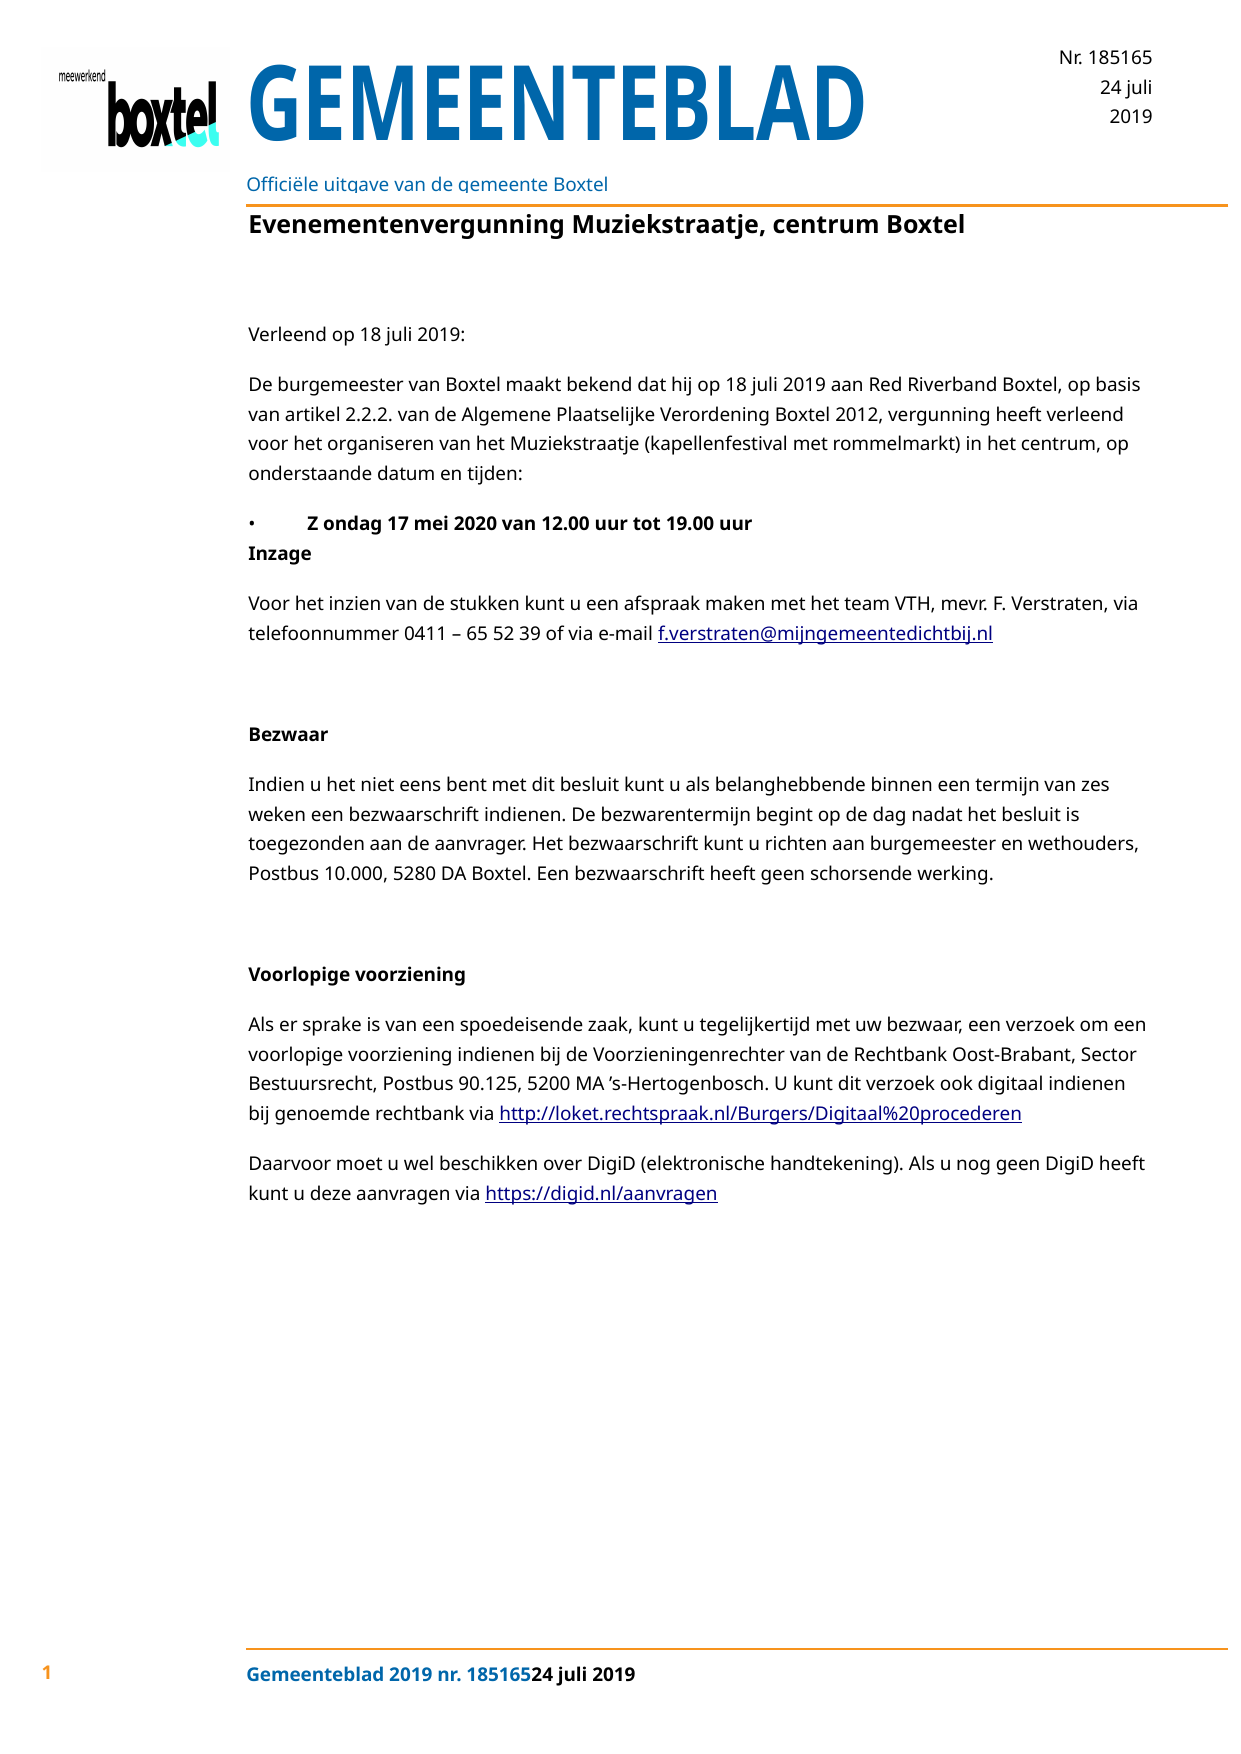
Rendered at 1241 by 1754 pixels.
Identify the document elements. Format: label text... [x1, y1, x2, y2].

text Bezwaar [248, 721, 1152, 746]
text Daarvoor moet u wel beschikken over DigiD (elektronische handtekening). Als u nog geen DigiD heeft kunt u deze aanvragen via https://digid.nl/aanvragen [248, 1150, 1152, 1206]
picture [41, 47, 231, 172]
text Voor het inzien van de stukken kunt u een afspraak maken met het team VTH, mevr. F. Verstraten, via telefoonnummer 0411 – 65 52 39 of via e-mail f.verstraten@mijngemeentedichtbij.nl [248, 590, 1152, 646]
text Evenementenvergunning Muziekstraatje, centrum Boxtel [248, 207, 1152, 241]
list Z ondag 17 mei 2020 van 12.00 uur tot 19.00 uur [248, 510, 1152, 536]
text Inzage [248, 540, 1152, 566]
text Voorlopige voorziening [248, 961, 1152, 986]
text Indien u het niet eens bent met dit besluit kunt u als belanghebbende binnen een termijn van zes weken een bezwaarschrift indienen. De bezwarentermijn begint op de dag nadat het besluit is toegezonden aan de aanvrager. Het bezwaarschrift kunt u richten aan burgemeester en wethouders, Postbus 10.000, 5280 DA Boxtel. Een bezwaarschrift heeft geen schorsende werking. [248, 771, 1152, 886]
text Als er sprake is van een spoedeisende zaak, kunt u tegelijkertijd met uw bezwaar, een verzoek om een voorlopige voorziening indienen bij de Voorzieningenrechter van de Rechtbank Oost-Brabant, Sector Bestuursrecht, Postbus 90.125, 5200 MA ’s-Hertogenbosch. U kunt dit verzoek ook digitaal indienen bij genoemde rechtbank via http://loket.rechtspraak.nl/Burgers/Digitaal%20procederen [248, 1011, 1152, 1126]
text De burgemeester van Boxtel maakt bekend dat hij op 18 juli 2019 aan Red Riverband Boxtel, op basis van artikel 2.2.2. van de Algemene Plaatselijke Verordening Boxtel 2012, vergunning heeft verleend voor het organiseren van het Muziekstraatje (kapellenfestival met rommelmarkt) in het centrum, op onderstaande datum en tijden: [248, 371, 1152, 486]
text Verleend op 18 juli 2019: [248, 321, 1152, 346]
